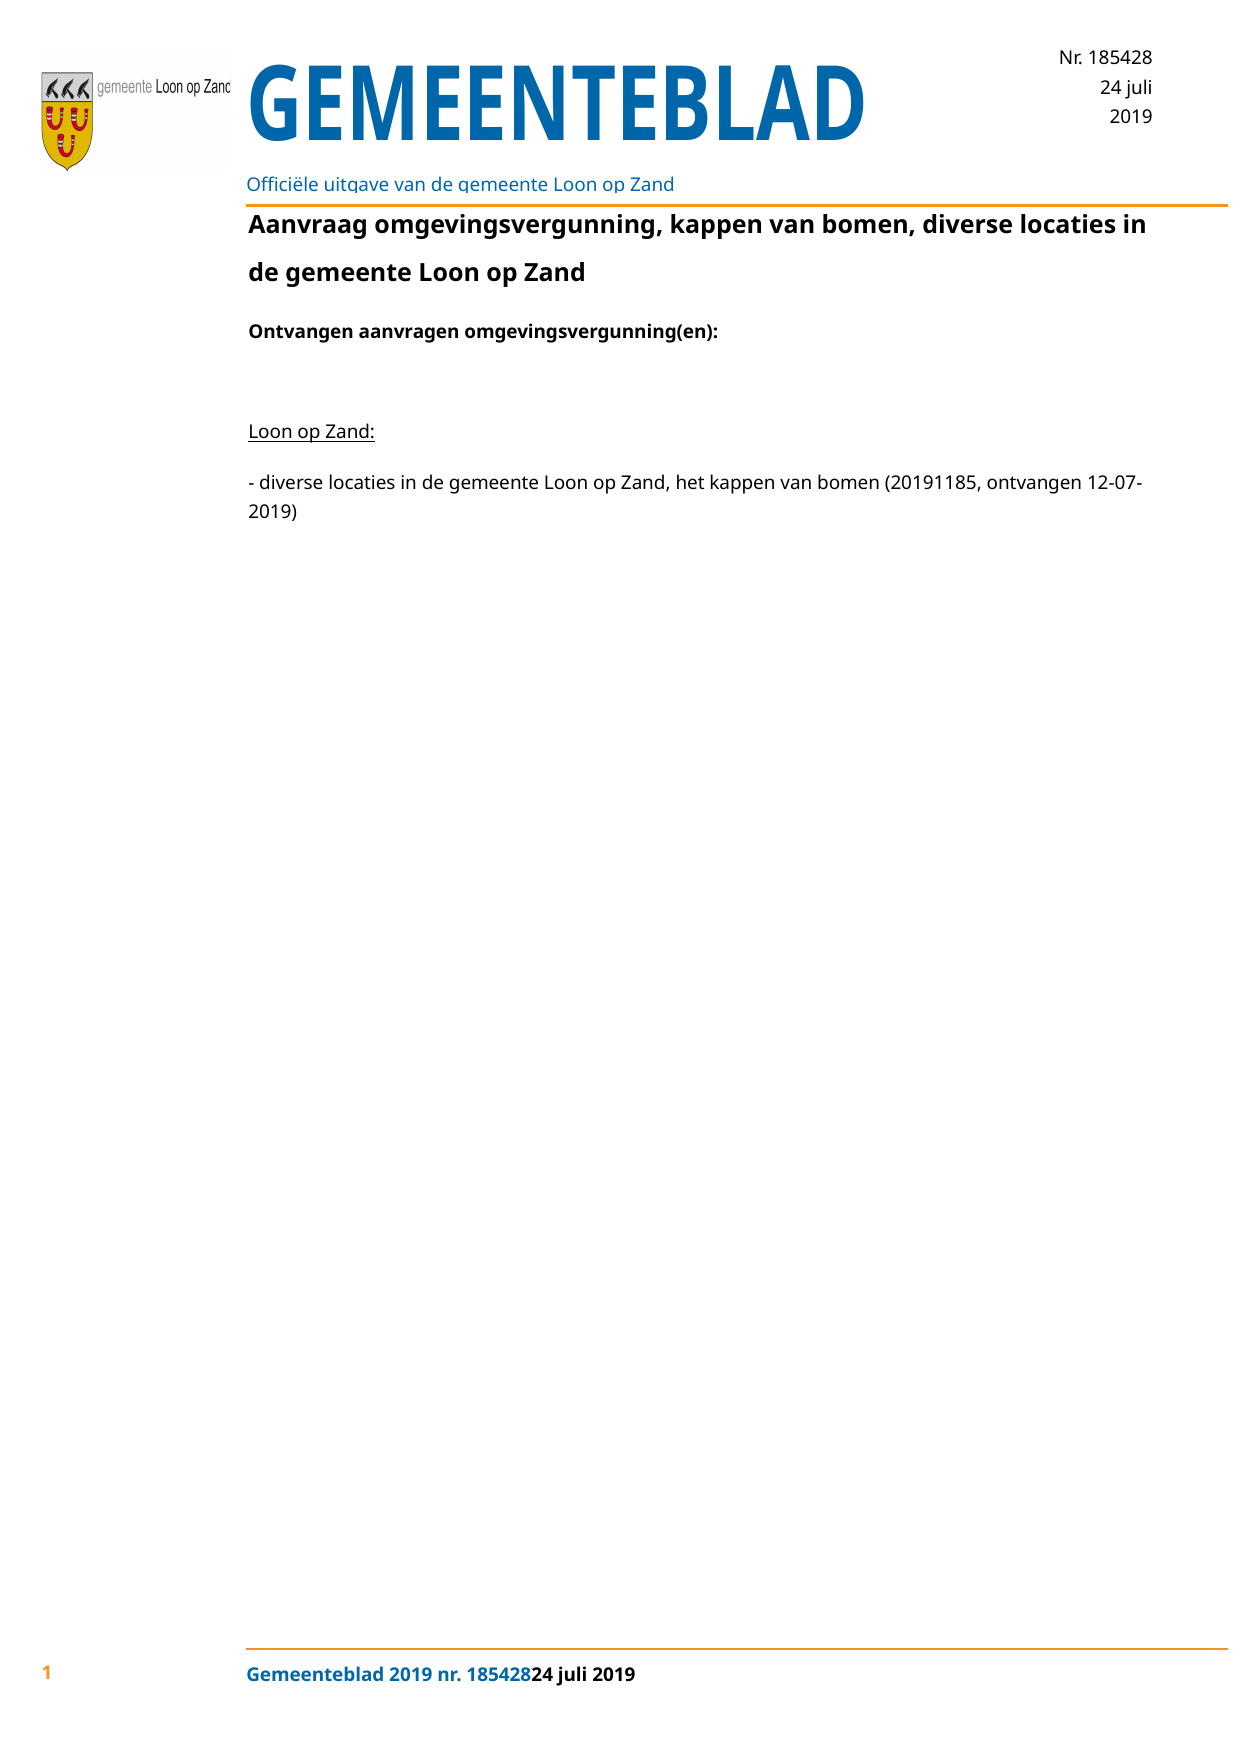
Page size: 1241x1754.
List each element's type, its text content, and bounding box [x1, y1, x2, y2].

text Loon op Zand: [248, 419, 1152, 444]
text Ontvangen aanvragen omgevingsvergunning(en): [248, 318, 1152, 344]
text Aanvraag omgevingsvergunning, kappen van bomen, diverse locaties in de gemeente Loon op Zand [248, 207, 1152, 288]
picture [41, 47, 231, 172]
text - diverse locaties in de gemeente Loon op Zand, het kappen van bomen (20191185, ontvangen 12-07-2019) [248, 469, 1152, 524]
